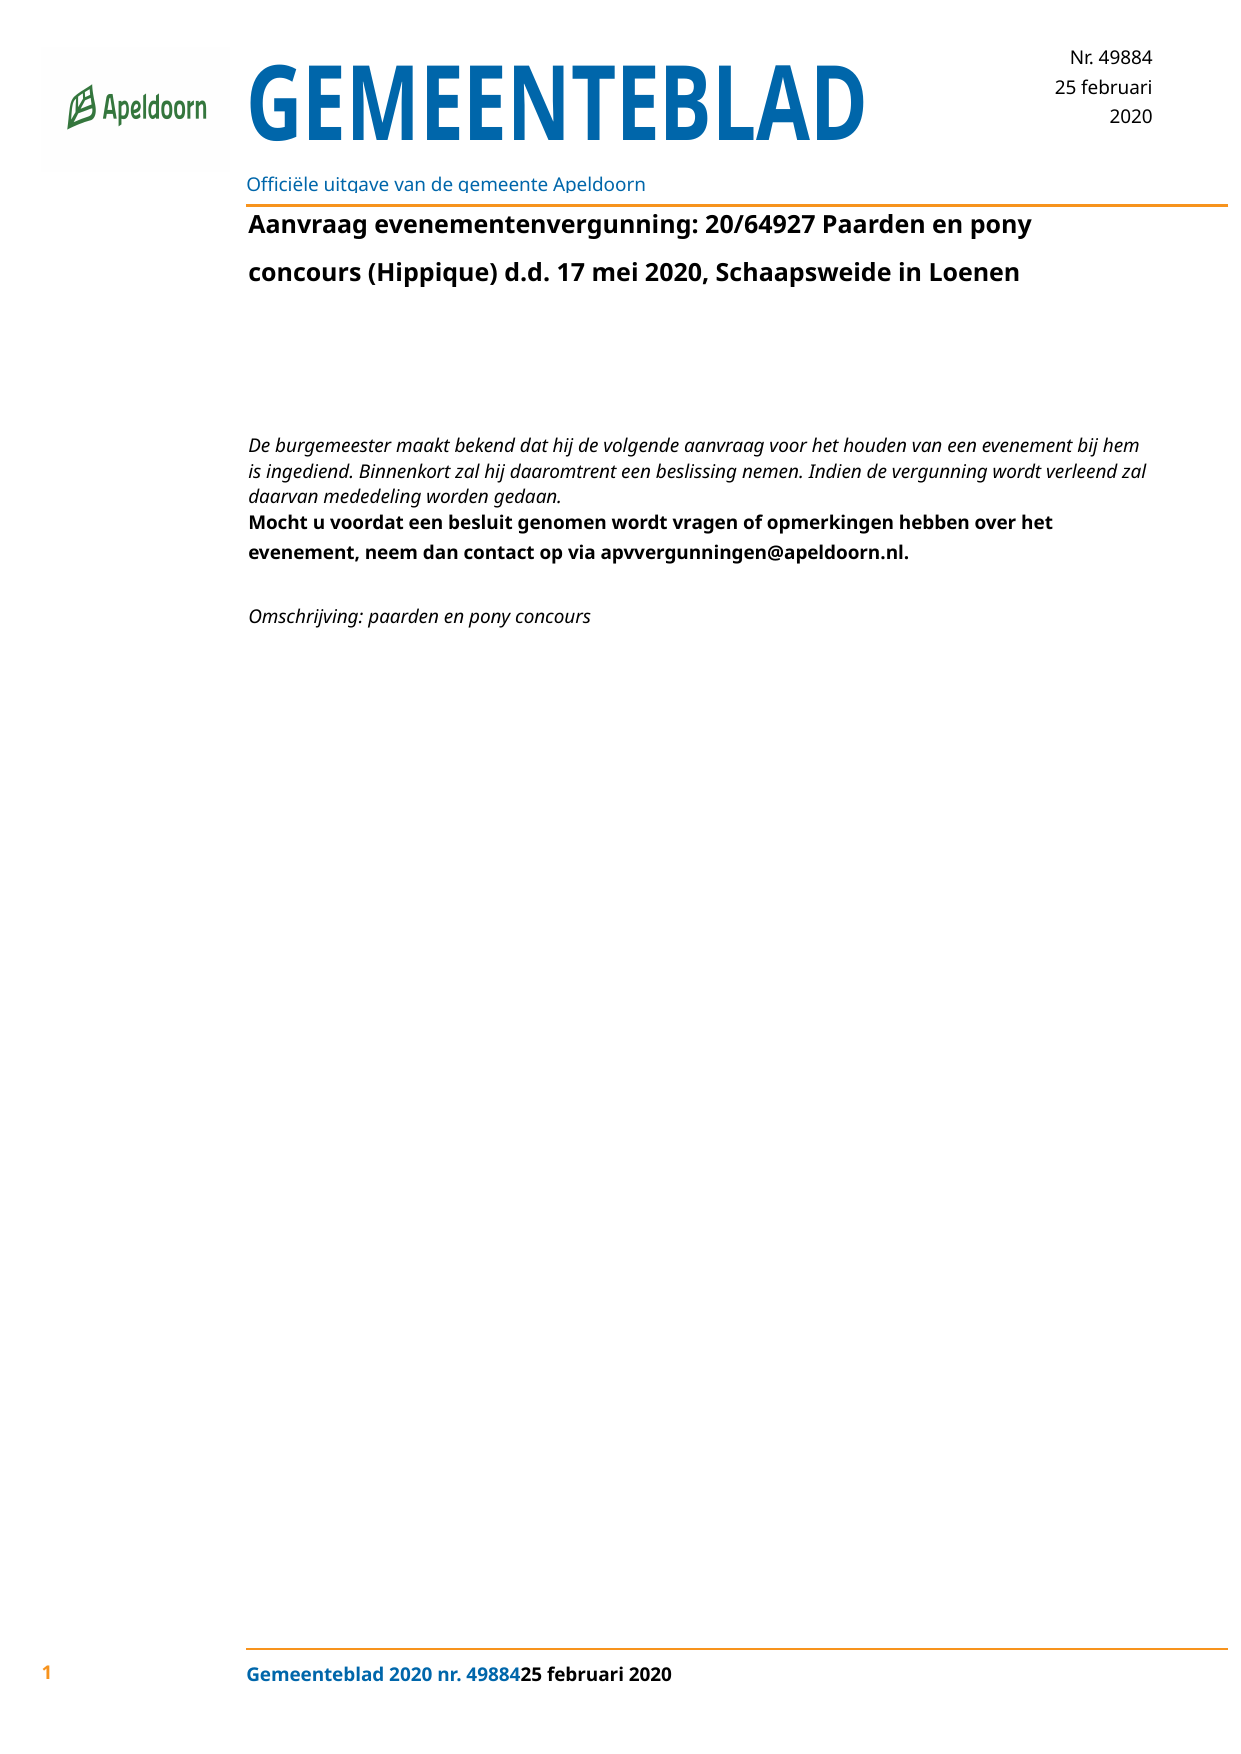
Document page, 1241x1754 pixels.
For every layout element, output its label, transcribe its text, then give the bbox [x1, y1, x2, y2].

text Omschrijving: paarden en pony concours [248, 603, 1152, 629]
text De burgemeester maakt bekend dat hij de volgende aanvraag voor het houden van een evenement bij hem is ingediend. Binnenkort zal hij daaromtrent een beslissing nemen. Indien de vergunning wordt verleend zal daarvan mededeling worden gedaan. [248, 432, 1152, 509]
text Aanvraag evenementenvergunning: 20/64927 Paarden en pony concours (Hippique) d.d. 17 mei 2020, Schaapsweide in Loenen [248, 207, 1152, 288]
text Mocht u voordat een besluit genomen wordt vragen of opmerkingen hebben over het evenement, neem dan contact op via apvvergunningen@apeldoorn.nl. [248, 509, 1152, 565]
picture [41, 47, 231, 172]
